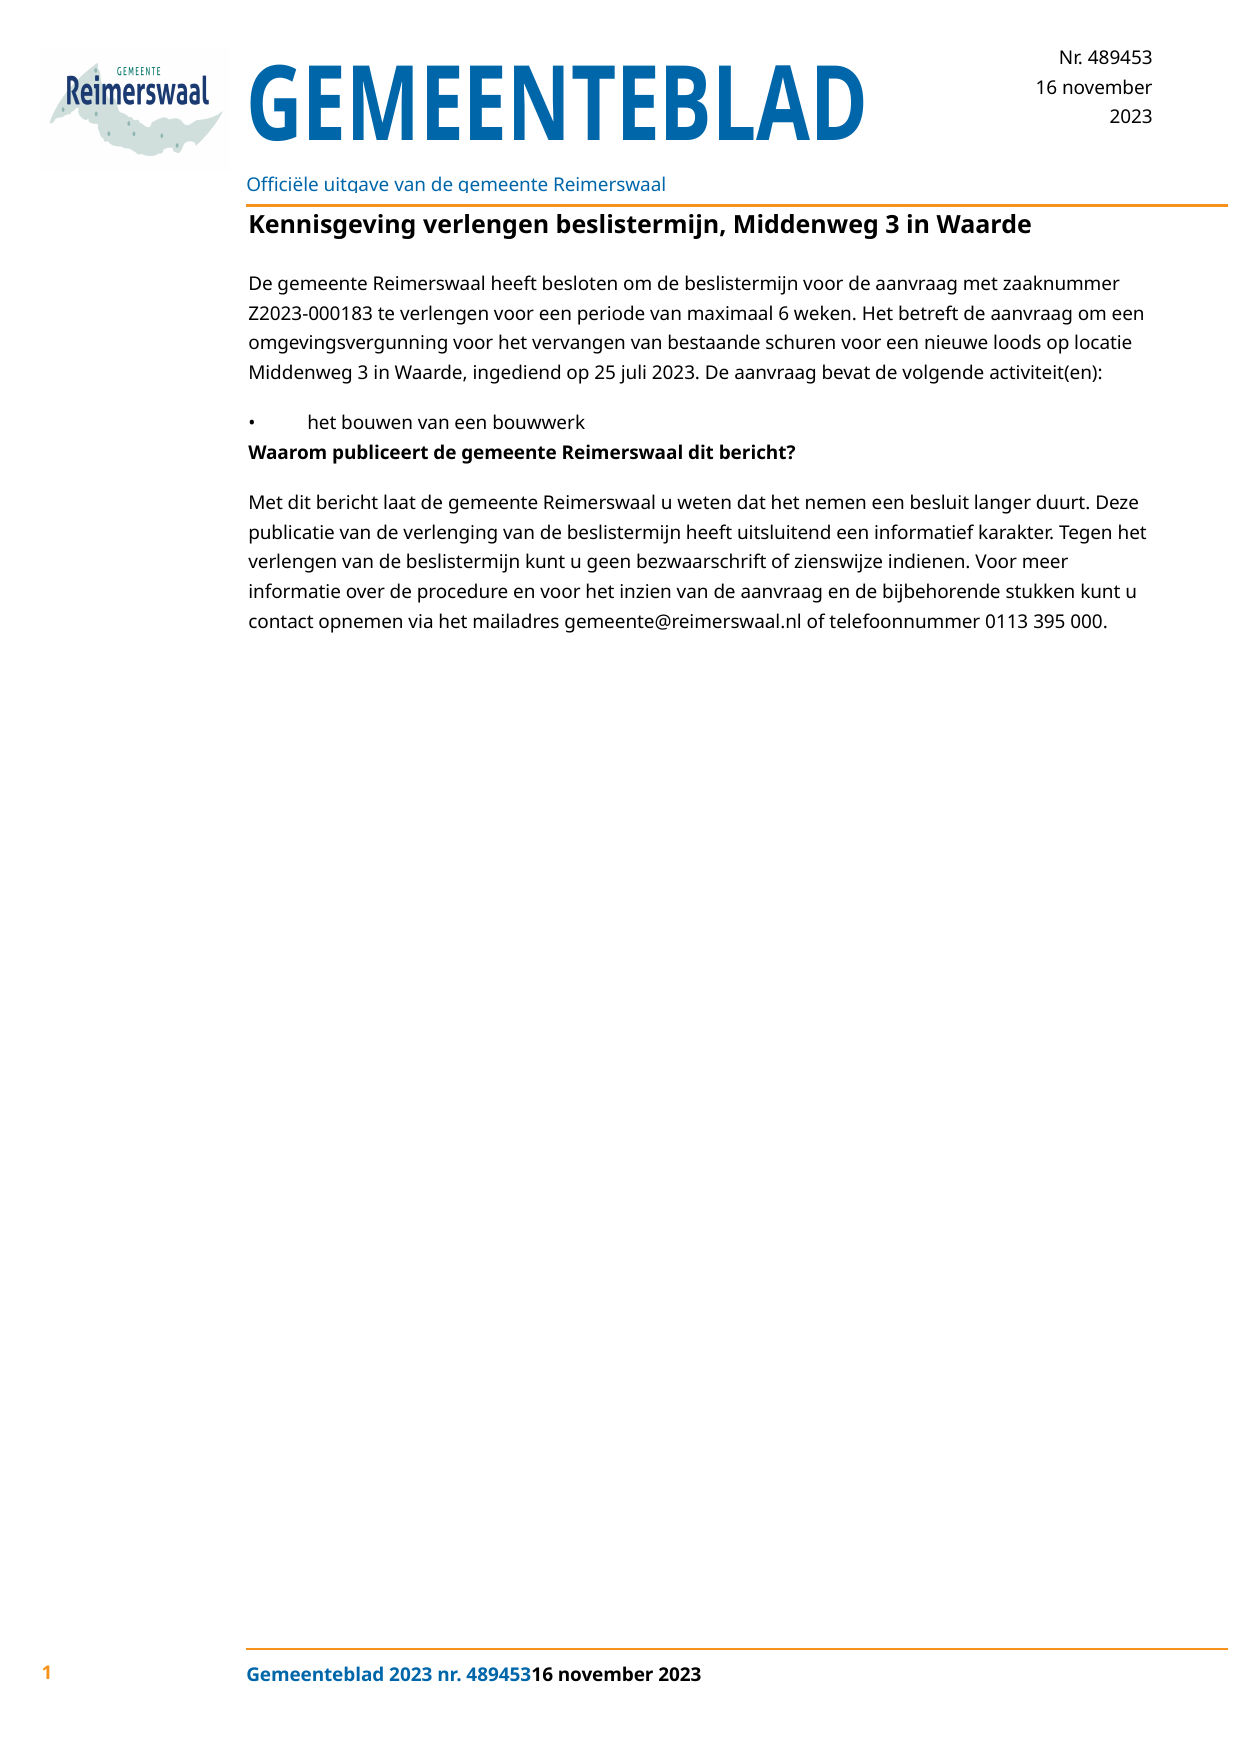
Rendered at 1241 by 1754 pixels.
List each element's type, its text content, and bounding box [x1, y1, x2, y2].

list het bouwen van een bouwwerk [248, 409, 1152, 435]
text Met dit bericht laat de gemeente Reimerswaal u weten dat het nemen een besluit langer duurt. Deze publicatie van de verlenging van de beslistermijn heeft uitsluitend een informatief karakter. Tegen het verlengen van de beslistermijn kunt u geen bezwaarschrift of zienswijze indienen. Voor meer informatie over de procedure en voor het inzien van de aanvraag en de bijbehorende stukken kunt u contact opnemen via het mailadres gemeente@reimerswaal.nl of telefoonnummer 0113 395 000. [248, 489, 1152, 633]
text De gemeente Reimerswaal heeft besloten om de beslistermijn voor de aanvraag met zaaknummer Z2023-000183 te verlengen voor een periode van maximaal 6 weken. Het betreft de aanvraag om een omgevingsvergunning voor het vervangen van bestaande schuren voor een nieuwe loods op locatie Middenweg 3 in Waarde, ingediend op 25 juli 2023. De aanvraag bevat de volgende activiteit(en): [248, 270, 1152, 385]
picture [41, 47, 231, 172]
text Kennisgeving verlengen beslistermijn, Middenweg 3 in Waarde [248, 207, 1152, 241]
text Waarom publiceert de gemeente Reimerswaal dit bericht? [248, 439, 1152, 465]
